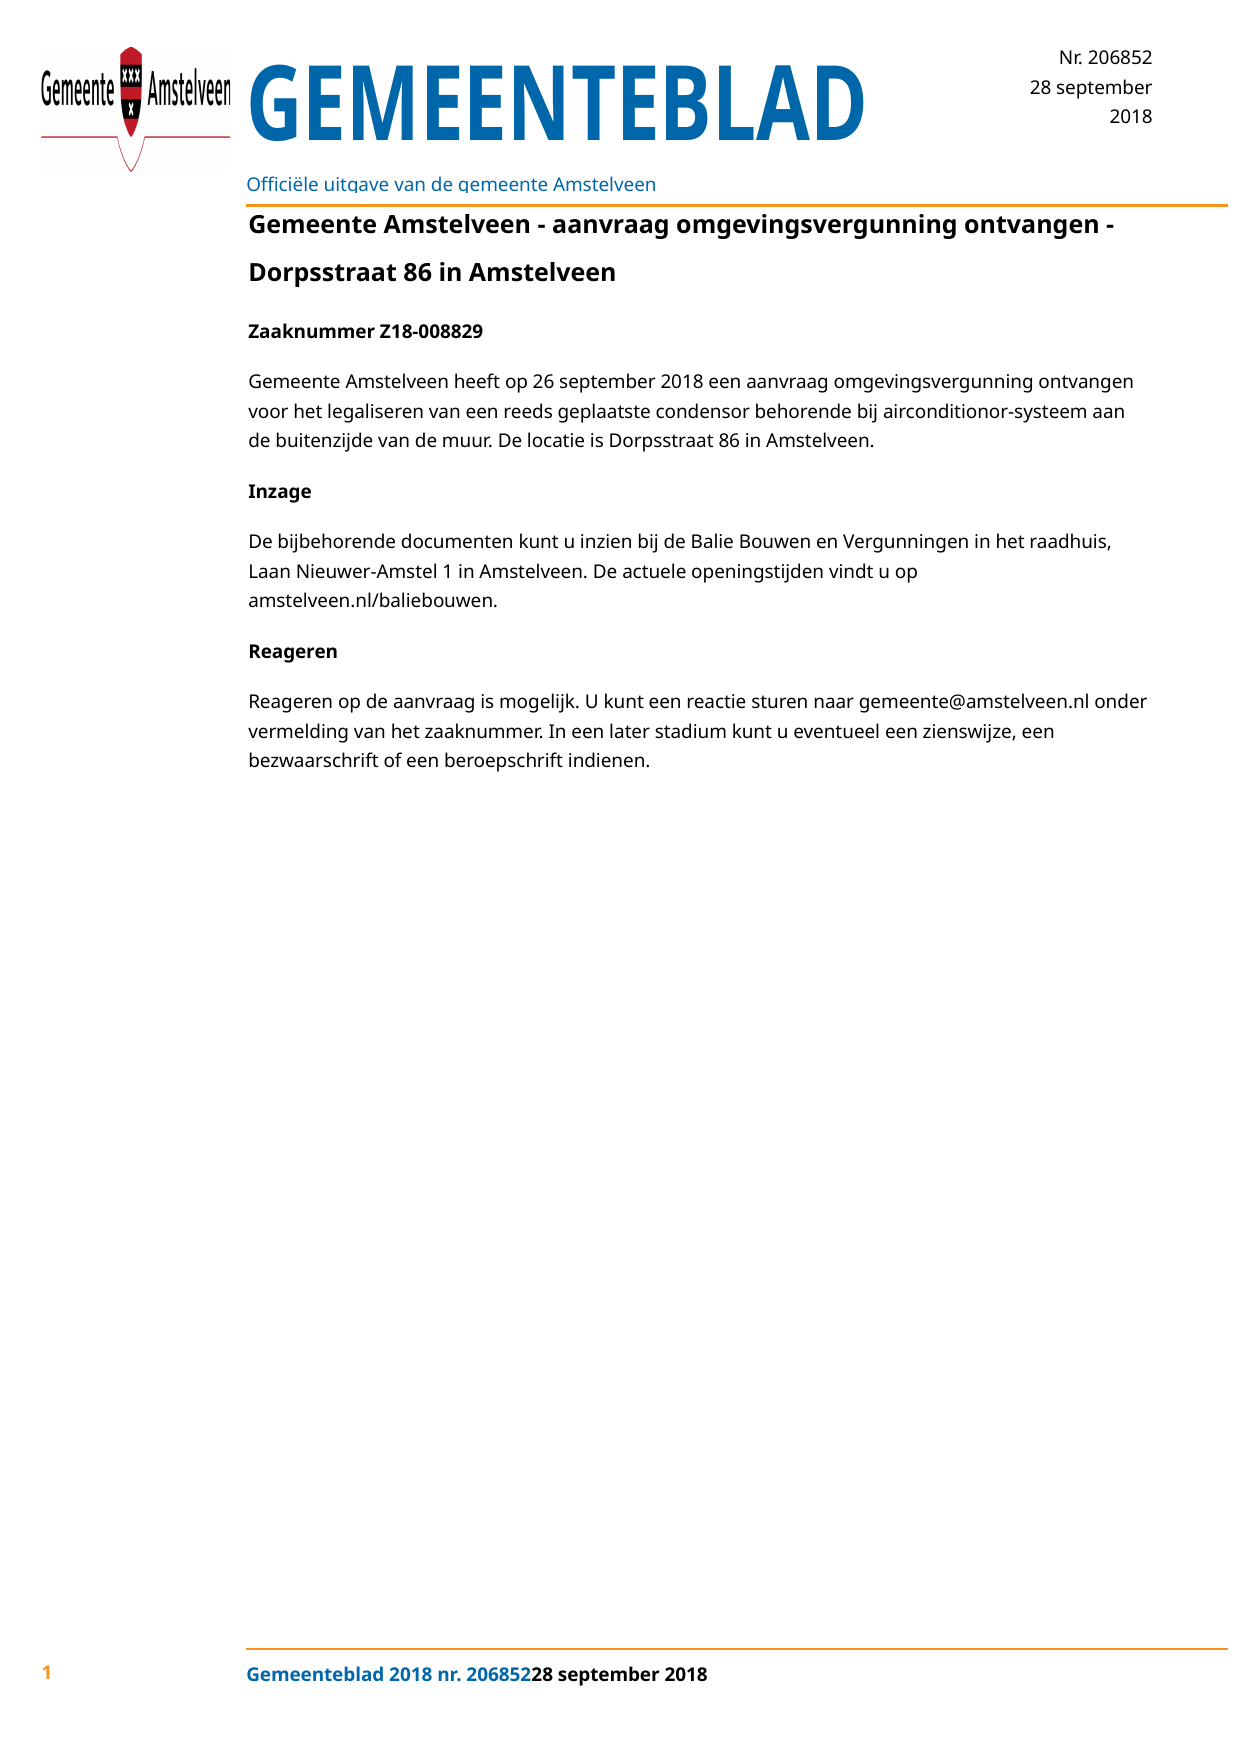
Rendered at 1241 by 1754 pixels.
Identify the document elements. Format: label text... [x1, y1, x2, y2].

text Gemeente Amstelveen - aanvraag omgevingsvergunning ontvangen - Dorpsstraat 86 in Amstelveen [248, 207, 1152, 288]
text Zaaknummer Z18-008829 [248, 318, 1152, 344]
text De bijbehorende documenten kunt u inzien bij de Balie Bouwen en Vergunningen in het raadhuis, Laan Nieuwer-Amstel 1 in Amstelveen. De actuele openingstijden vindt u op amstelveen.nl/baliebouwen. [248, 528, 1152, 613]
text Gemeente Amstelveen heeft op 26 september 2018 een aanvraag omgevingsvergunning ontvangen voor het legaliseren van een reeds geplaatste condensor behorende bij airconditionor-systeem aan de buitenzijde van de muur. De locatie is Dorpsstraat 86 in Amstelveen. [248, 368, 1152, 453]
text Inzage [248, 478, 1152, 504]
text Reageren op de aanvraag is mogelijk. U kunt een reactie sturen naar gemeente@amstelveen.nl onder vermelding van het zaaknummer. In een later stadium kunt u eventueel een zienswijze, een bezwaarschrift of een beroepschrift indienen. [248, 688, 1152, 773]
picture [41, 47, 231, 172]
text Reageren [248, 638, 1152, 664]
